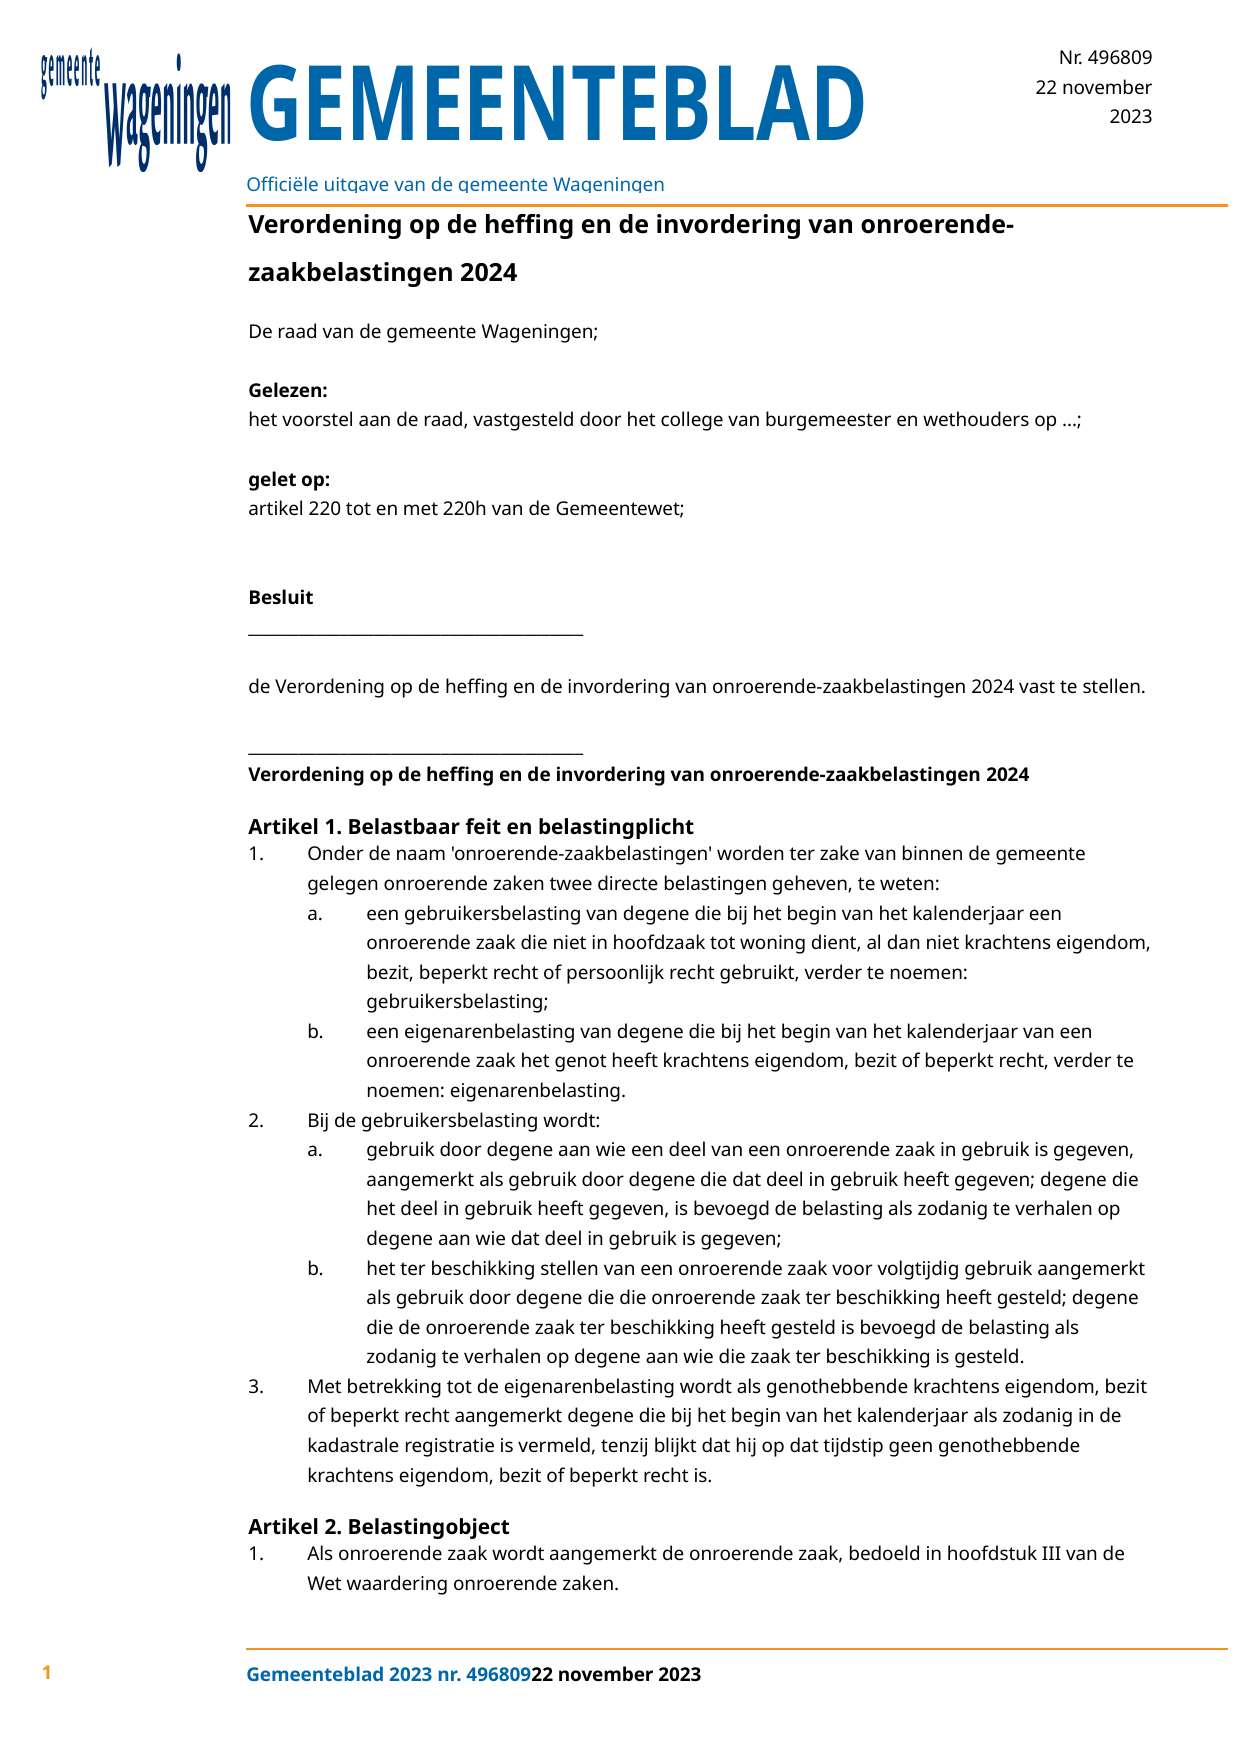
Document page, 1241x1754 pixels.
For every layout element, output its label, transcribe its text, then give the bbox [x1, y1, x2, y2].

text Besluit [248, 584, 1152, 610]
text Artikel 2. Belastingobject [248, 1512, 1152, 1541]
text gelet op: [248, 466, 1152, 492]
picture [41, 47, 231, 172]
list Als onroerende zaak wordt aangemerkt de onroerende zaak, bedoeld in hoofdstuk III van de Wet waardering onroerende zaken. [248, 1541, 1152, 1596]
text Verordening op de heffing en de invordering van onroerende-zaakbelastingen 2024 [248, 207, 1152, 288]
text De raad van de gemeente Wageningen; [248, 318, 1152, 344]
list Met betrekking tot de eigenarenbelasting wordt als genothebbende krachtens eigendom, bezit of beperkt recht aangemerkt degene die bij het begin van het kalenderjaar als zodanig in de kadastrale registratie is vermeld, tenzij blijkt dat hij op dat tijdstip geen genothebbende krachtens eigendom, bezit of beperkt recht is. [248, 1373, 1152, 1487]
text Gelezen: [248, 377, 1152, 403]
list een gebruikersbelasting van degene die bij het begin van het kalenderjaar een onroerende zaak die niet in hoofdzaak tot woning dient, al dan niet krachtens eigendom, bezit, beperkt recht of persoonlijk recht gebruikt, verder te noemen: gebruikersbelasting; [307, 900, 1152, 1014]
text ________________________________________ [248, 614, 1152, 639]
list het ter beschikking stellen van een onroerende zaak voor volgtijdig gebruik aangemerkt als gebruik door degene die die onroerende zaak ter beschikking heeft gesteld; degene die de onroerende zaak ter beschikking heeft gesteld is bevoegd de belasting als zodanig te verhalen op degene aan wie die zaak ter beschikking is gesteld. [307, 1255, 1152, 1369]
list Bij de gebruikersbelasting wordt: [248, 1107, 1152, 1132]
list gebruik door degene aan wie een deel van een onroerende zaak in gebruik is gegeven, aangemerkt als gebruik door degene die dat deel in gebruik heeft gegeven; degene die het deel in gebruik heeft gegeven, is bevoegd de belasting als zodanig te verhalen op degene aan wie dat deel in gebruik is gegeven; [307, 1136, 1152, 1251]
list een eigenarenbelasting van degene die bij het begin van het kalenderjaar van een onroerende zaak het genot heeft krachtens eigendom, bezit of beperkt recht, verder te noemen: eigenarenbelasting. [307, 1018, 1152, 1103]
list Onder de naam 'onroerende-zaakbelastingen' worden ter zake van binnen de gemeente gelegen onroerende zaken twee directe belastingen geheven, te weten: [248, 841, 1152, 896]
text Verordening op de heffing en de invordering van onroerende-zaakbelastingen 2024 [248, 762, 1152, 787]
text Artikel 1. Belastbaar feit en belastingplicht [248, 812, 1152, 841]
text het voorstel aan de raad, vastgesteld door het college van burgemeester en wethouders op …; [248, 407, 1152, 432]
text artikel 220 tot en met 220h van de Gemeentewet; [248, 495, 1152, 521]
text de Verordening op de heffing en de invordering van onroerende-zaakbelastingen 2024 vast te stellen. [248, 673, 1152, 699]
text ________________________________________ [248, 732, 1152, 758]
